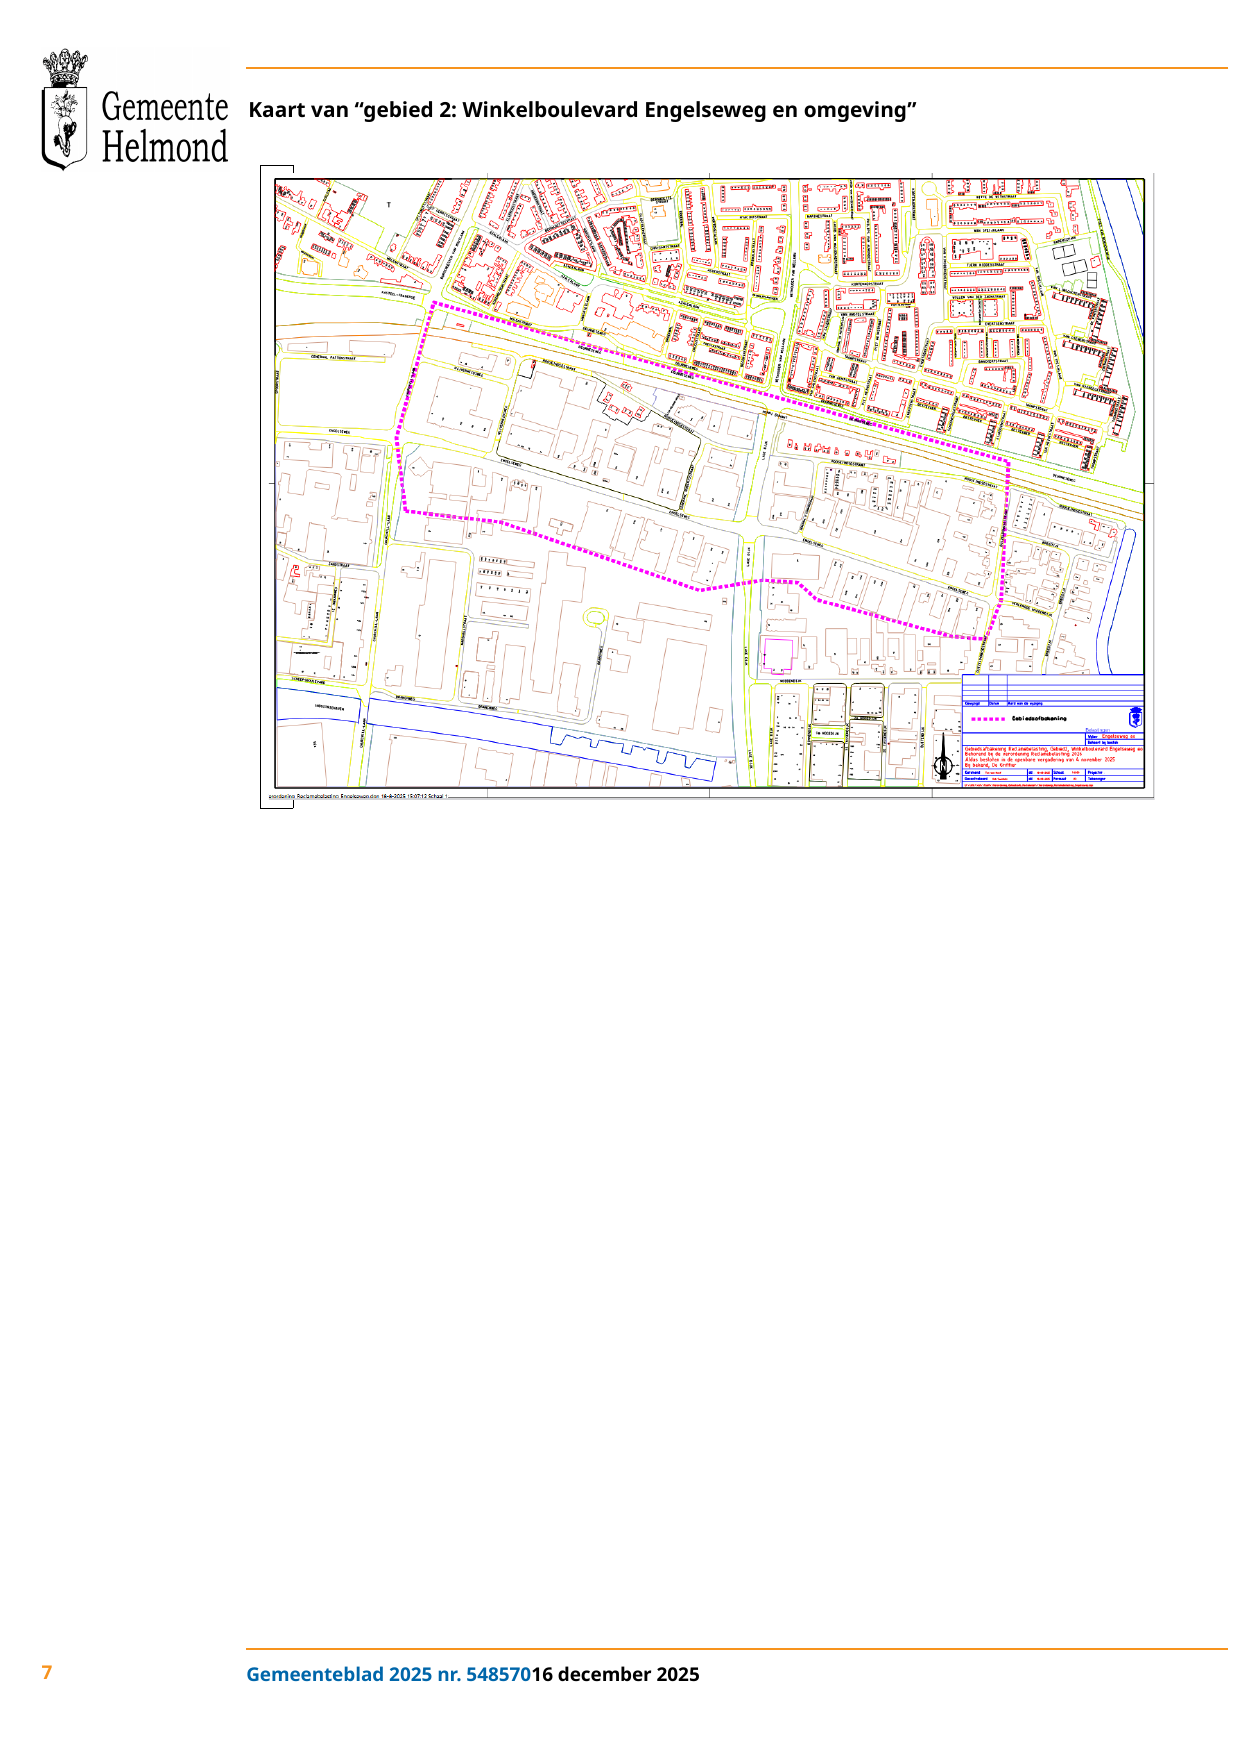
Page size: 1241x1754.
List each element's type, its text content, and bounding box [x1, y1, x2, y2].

picture [41, 47, 231, 172]
picture [268, 173, 1155, 800]
text Kaart van “gebied 2: Winkelboulevard Engelseweg en omgeving” [248, 95, 1152, 123]
